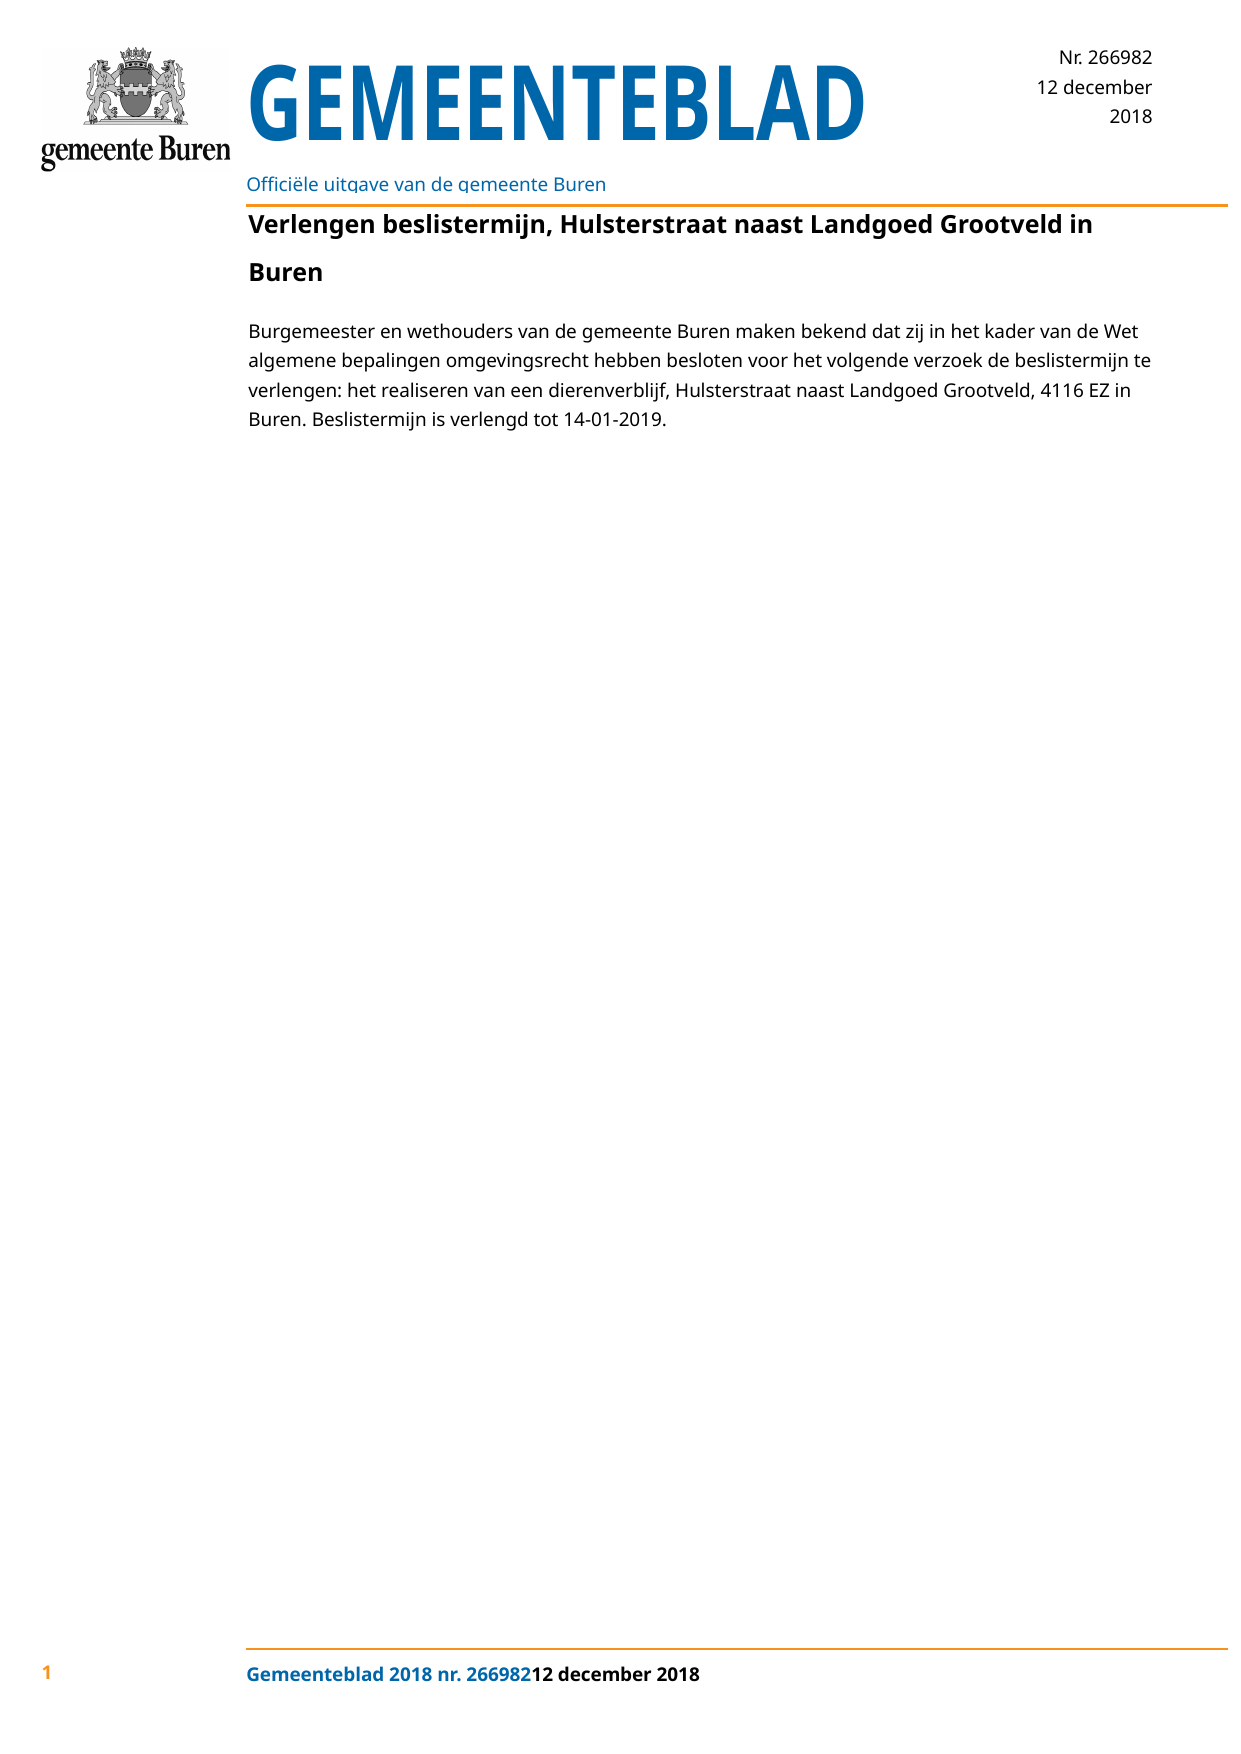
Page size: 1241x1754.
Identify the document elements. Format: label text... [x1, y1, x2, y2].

picture [41, 47, 231, 172]
text Verlengen beslistermijn, Hulsterstraat naast Landgoed Grootveld in Buren [248, 207, 1152, 288]
text Burgemeester en wethouders van de gemeente Buren maken bekend dat zij in het kader van de Wet algemene bepalingen omgevingsrecht hebben besloten voor het volgende verzoek de beslistermijn te verlengen: het realiseren van een dierenverblijf, Hulsterstraat naast Landgoed Grootveld, 4116 EZ in Buren. Beslistermijn is verlengd tot 14-01-2019. [248, 318, 1152, 432]
